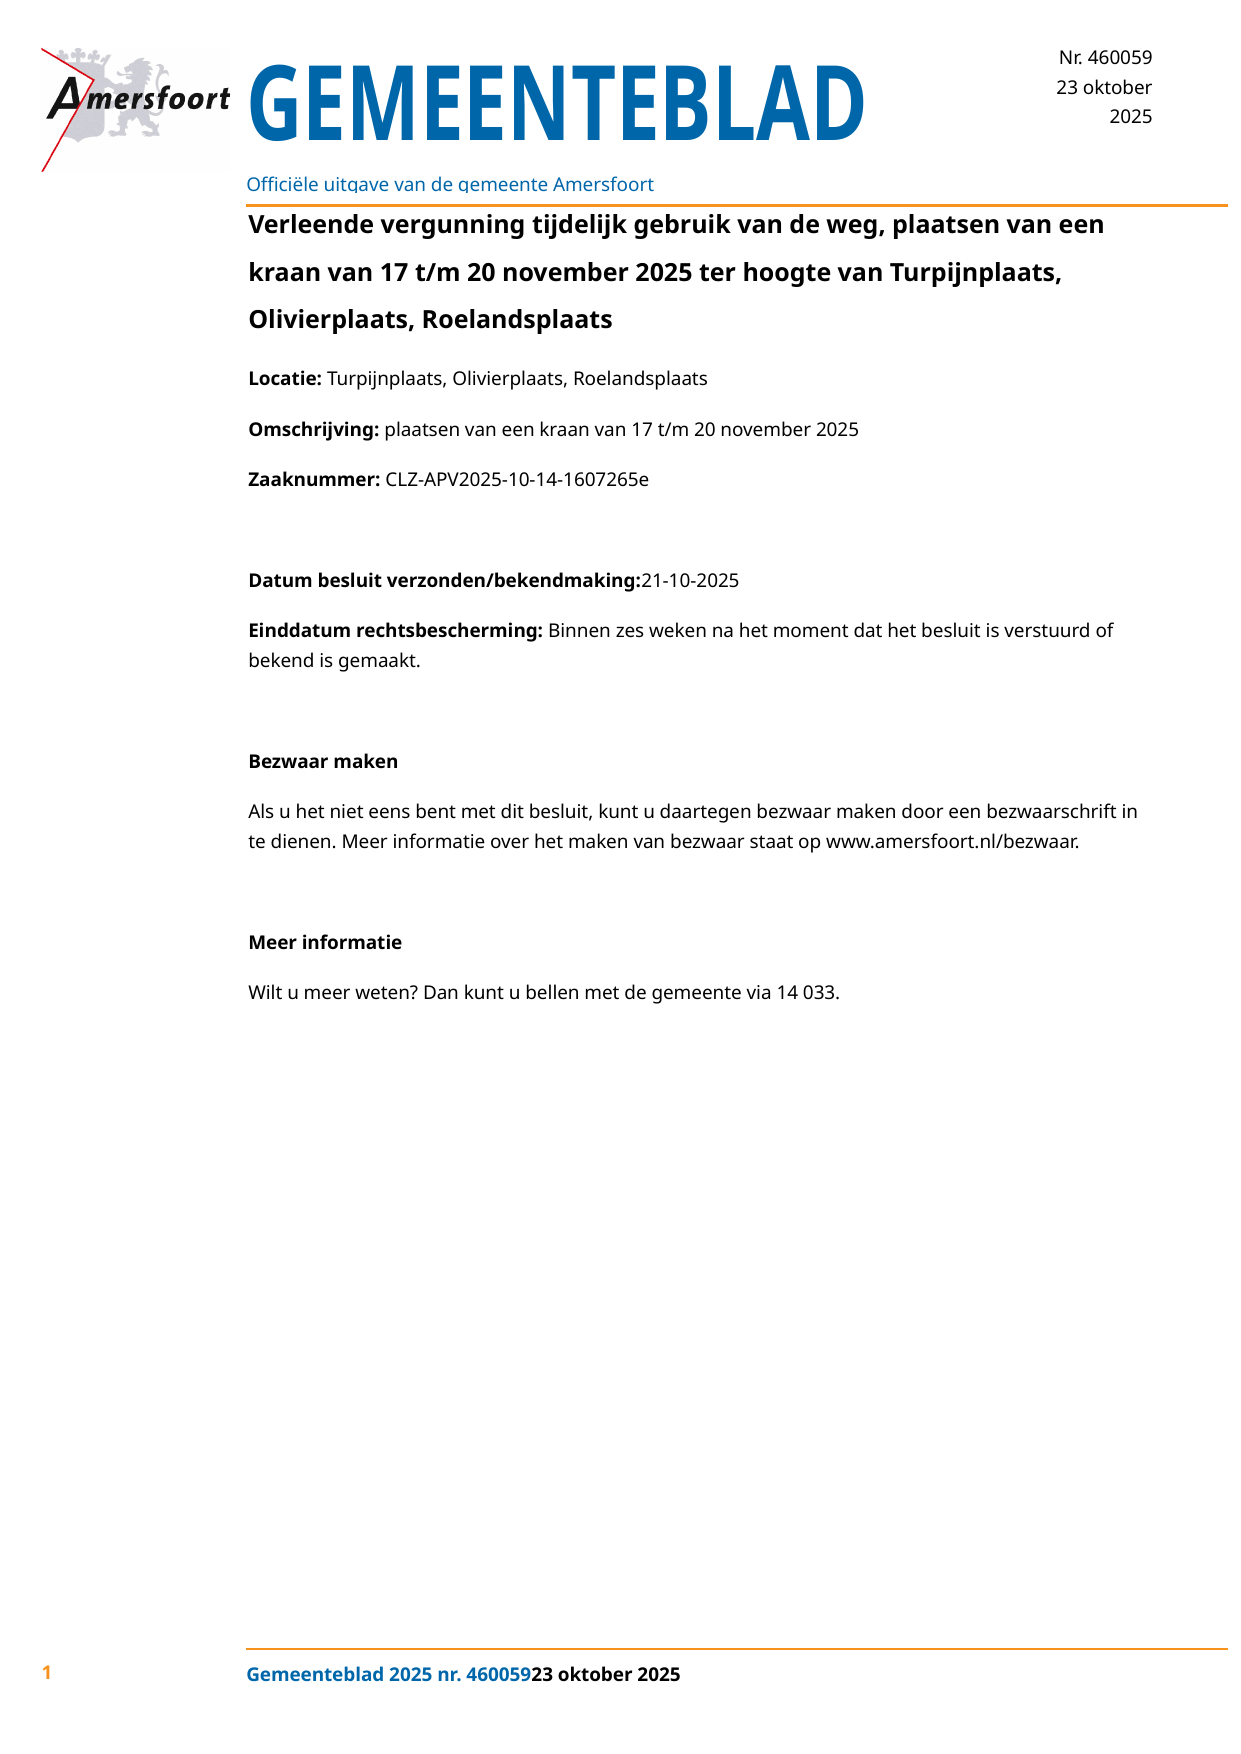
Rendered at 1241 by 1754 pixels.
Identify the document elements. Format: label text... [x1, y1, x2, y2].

text Locatie: Turpijnplaats, Olivierplaats, Roelandsplaats [248, 366, 1152, 391]
text Einddatum rechtsbescherming: Binnen zes weken na het moment dat het besluit is verstuurd of bekend is gemaakt. [248, 618, 1152, 673]
text Meer informatie [248, 929, 1152, 954]
text Omschrijving: plaatsen van een kraan van 17 t/m 20 november 2025 [248, 416, 1152, 442]
text Bezwaar maken [248, 748, 1152, 774]
text Zaaknummer: CLZ-APV2025-10-14-1607265e [248, 466, 1152, 492]
picture [41, 47, 231, 172]
text Datum besluit verzonden/bekendmaking:21-10-2025 [248, 567, 1152, 593]
text Als u het niet eens bent met dit besluit, kunt u daartegen bezwaar maken door een bezwaarschrift in te dienen. Meer informatie over het maken van bezwaar staat op www.amersfoort.nl/bezwaar. [248, 798, 1152, 854]
text Verleende vergunning tijdelijk gebruik van de weg, plaatsen van een kraan van 17 t/m 20 november 2025 ter hoogte van Turpijnplaats, Olivierplaats, Roelandsplaats [248, 207, 1152, 336]
text Wilt u meer weten? Dan kunt u bellen met de gemeente via 14 033. [248, 979, 1152, 1005]
